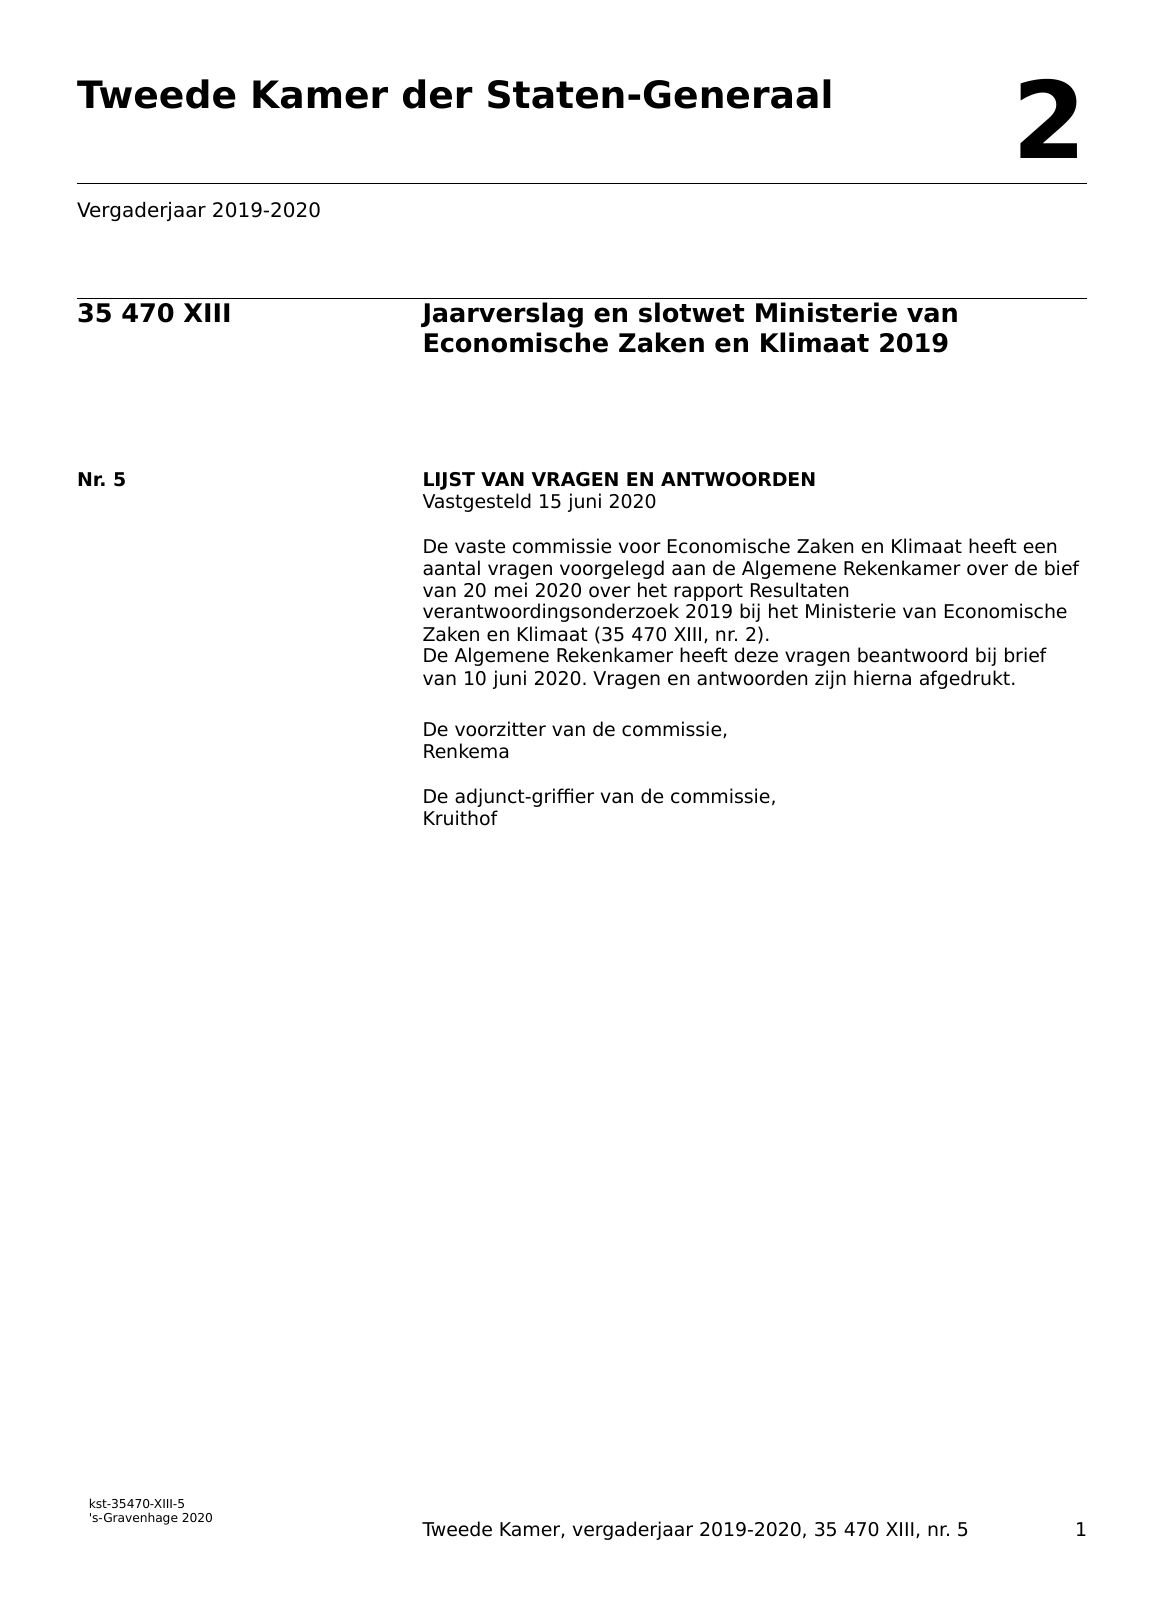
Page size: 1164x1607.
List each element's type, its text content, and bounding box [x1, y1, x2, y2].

text 's-Gravenhage 2020 [88, 1511, 323, 1525]
subtitle 35 470 XIII Jaarverslag en slotwet Ministerie van Economische Zaken en Klimaat 2019 [77, 299, 1087, 358]
text De Algemene Rekenkamer heeft deze vragen beantwoord bij brief van 10 juni 2020. Vragen en antwoorden zijn hierna afgedrukt. [422, 645, 1087, 689]
text De vaste commissie voor Economische Zaken en Klimaat heeft een aantal vragen voorgelegd aan de Algemene Rekenkamer over de bief van 20 mei 2020 over het rapport Resultaten verantwoordingsonderzoek 2019 bij het Ministerie van Economische Zaken en Klimaat (35 470 XIII, nr. 2). [422, 536, 1087, 645]
table_header 2 [886, 59, 1087, 183]
text De adjunct-griffier van de commissie, Kruithof [422, 786, 1087, 829]
text De voorzitter van de commissie, Renkema [422, 719, 1087, 763]
text Vastgesteld 15 juni 2020 [422, 491, 1087, 513]
table_cell Vergaderjaar 2019-2020 [77, 184, 1087, 298]
text kst-35470-XIII-5 [88, 1497, 323, 1511]
table_header Tweede Kamer der Staten-Generaal [77, 59, 886, 183]
subtitle Nr. 5 LIJST VAN VRAGEN EN ANTWOORDEN [77, 469, 1087, 491]
